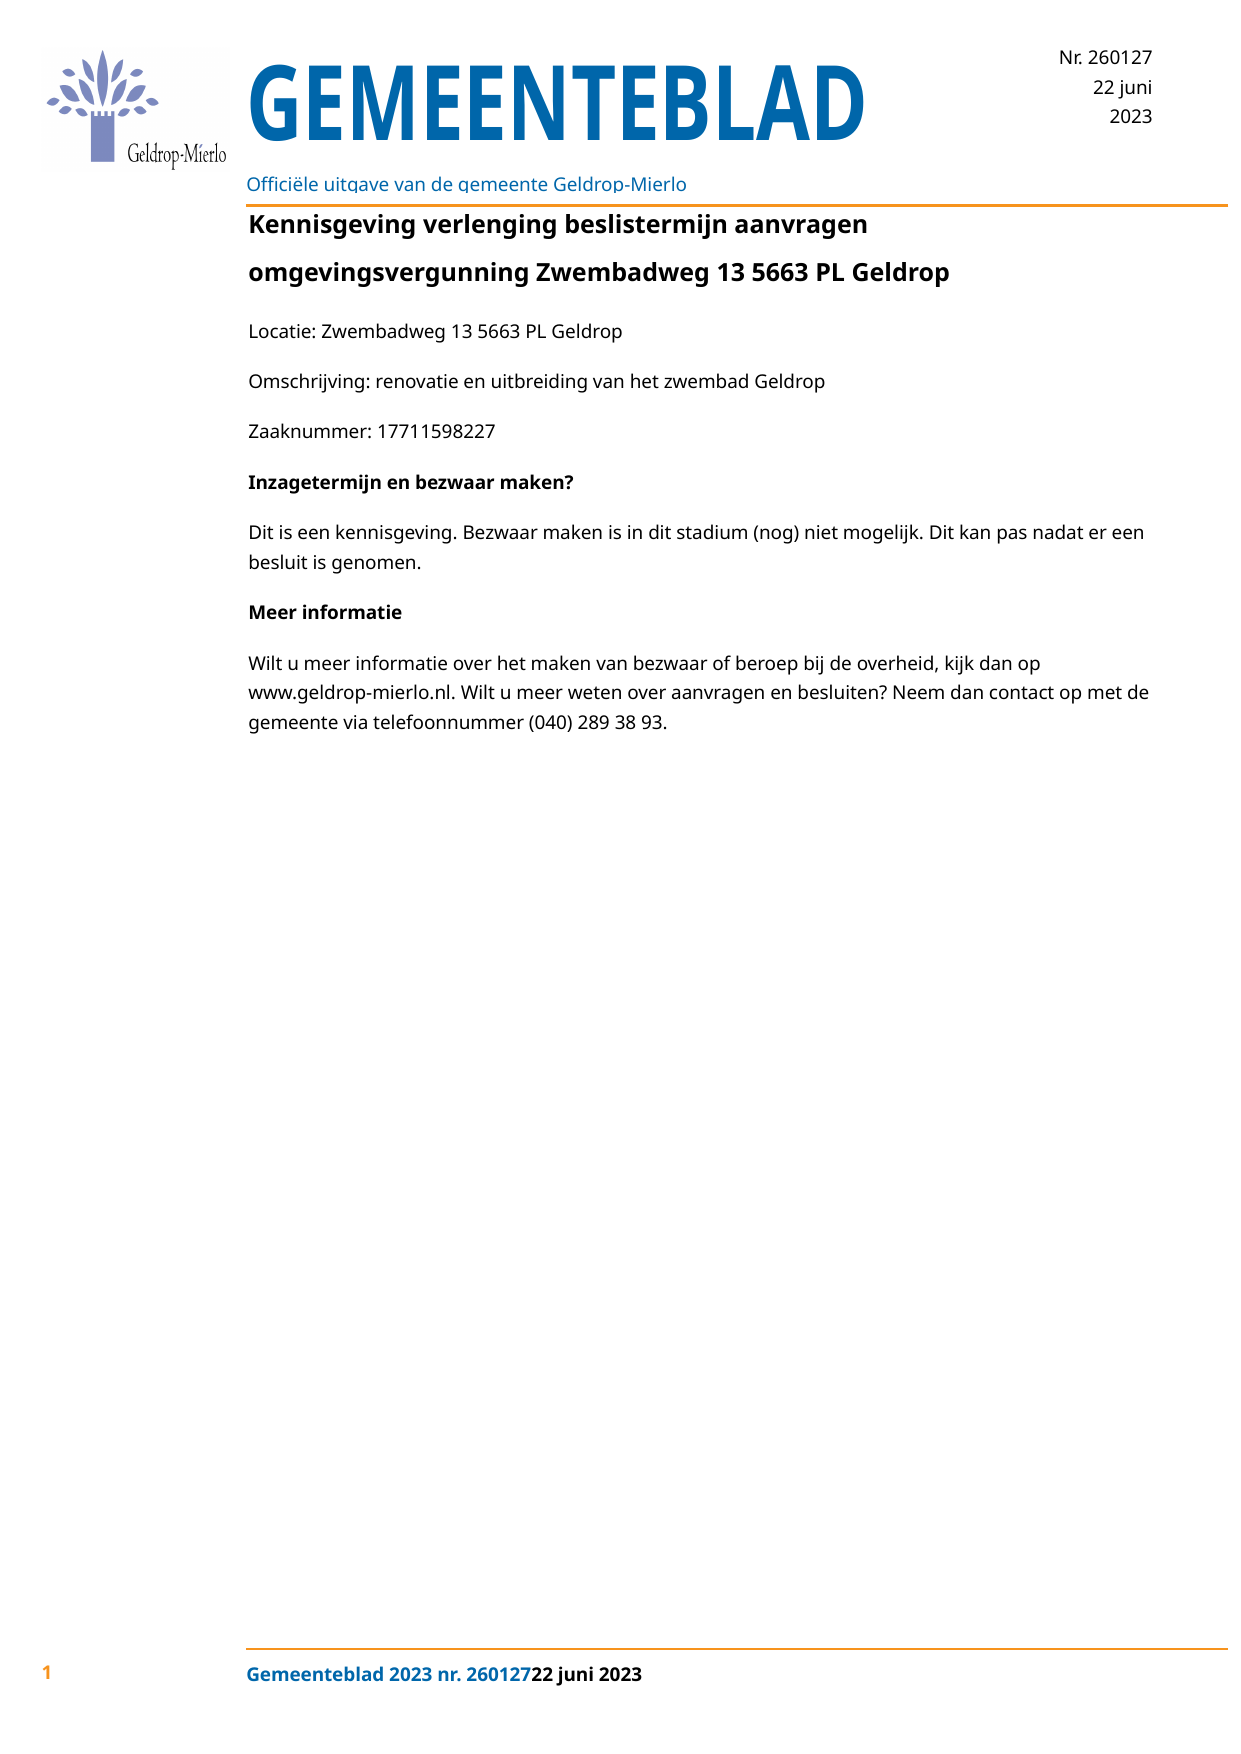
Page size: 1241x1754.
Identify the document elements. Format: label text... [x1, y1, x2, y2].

picture [41, 47, 231, 172]
text Wilt u meer informatie over het maken van bezwaar of beroep bij de overheid, kijk dan op www.geldrop-mierlo.nl. Wilt u meer weten over aanvragen en besluiten? Neem dan contact op met de gemeente via telefoonnummer (040) 289 38 93. [248, 650, 1152, 735]
text Kennisgeving verlenging beslistermijn aanvragen omgevingsvergunning Zwembadweg 13 5663 PL Geldrop [248, 207, 1152, 288]
text Dit is een kennisgeving. Bezwaar maken is in dit stadium (nog) niet mogelijk. Dit kan pas nadat er een besluit is genomen. [248, 519, 1152, 575]
text Zaaknummer: 17711598227 [248, 419, 1152, 444]
text Locatie: Zwembadweg 13 5663 PL Geldrop [248, 318, 1152, 344]
text Inzagetermijn en bezwaar maken? [248, 469, 1152, 495]
text Meer informatie [248, 599, 1152, 625]
text Omschrijving: renovatie en uitbreiding van het zwembad Geldrop [248, 368, 1152, 394]
